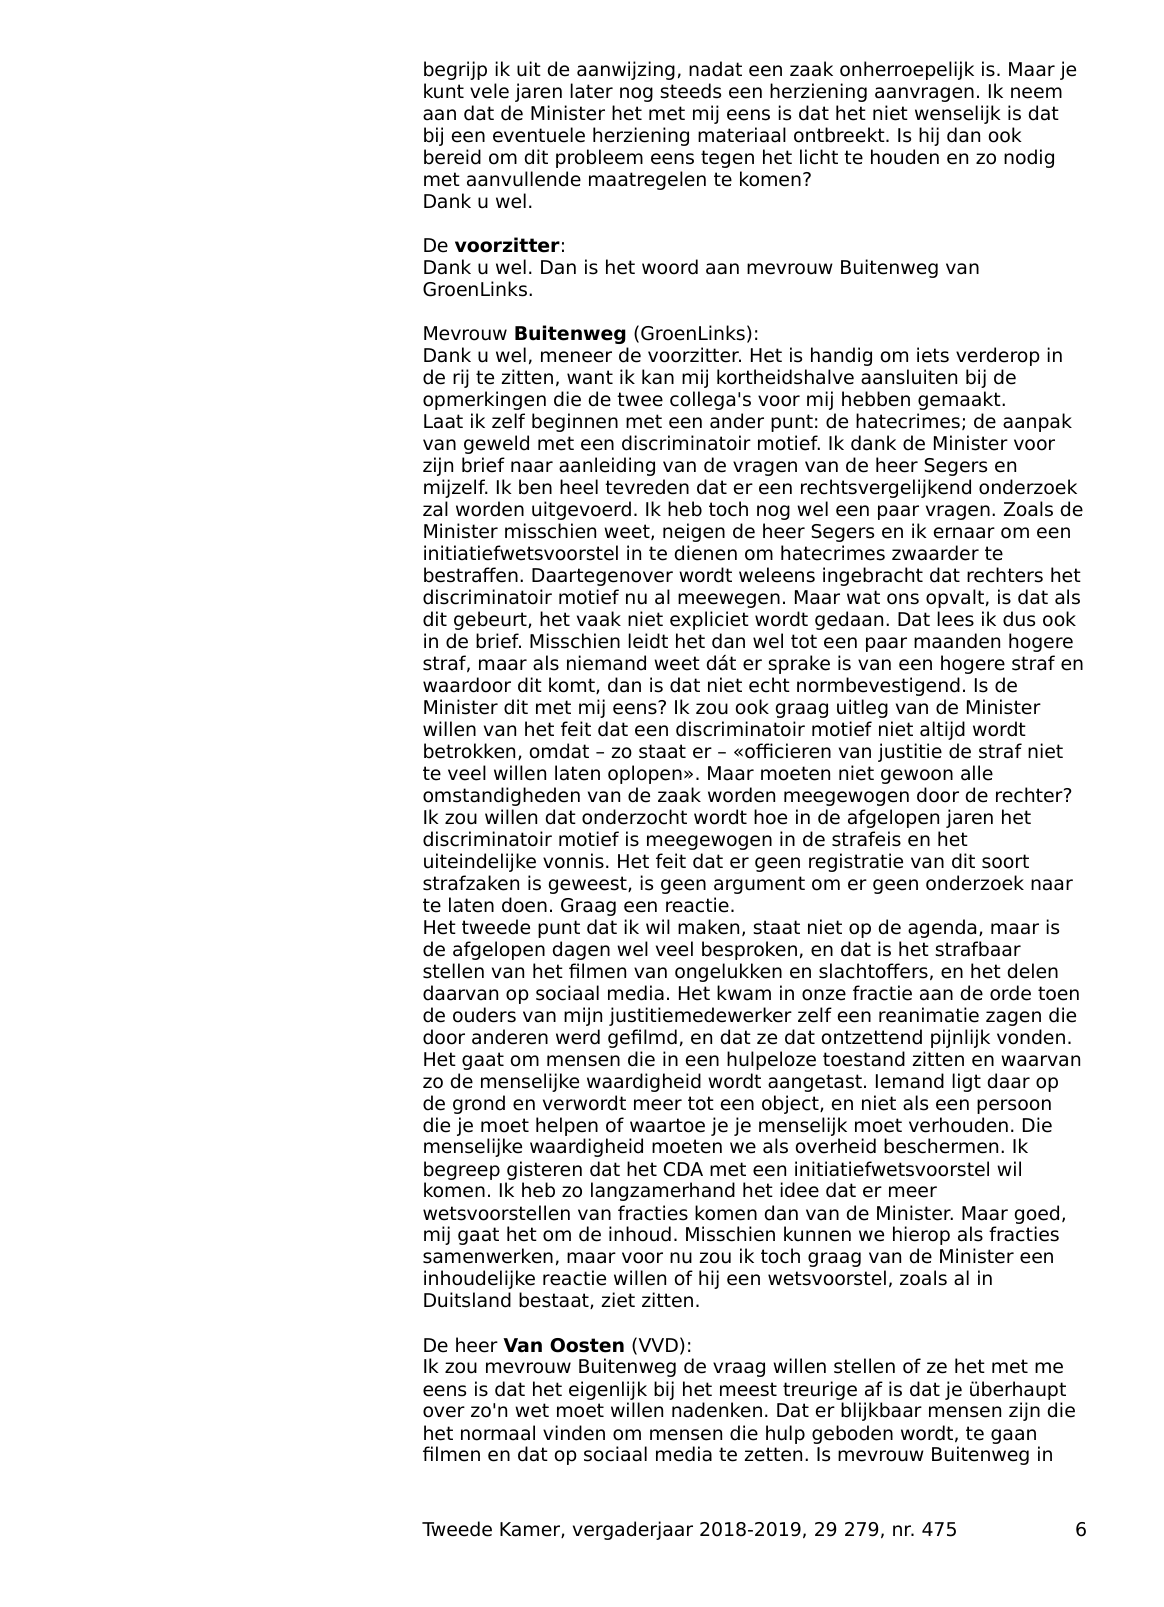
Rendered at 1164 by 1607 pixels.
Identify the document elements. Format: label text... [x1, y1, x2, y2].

text De voorzitter: [422, 235, 1087, 257]
text Laat ik zelf beginnen met een ander punt: de hatecrimes; de aanpak van geweld met een discriminatoir motief. Ik dank de Minister voor zijn brief naar aanleiding van de vragen van de heer Segers en mijzelf. Ik ben heel tevreden dat er een rechtsvergelijkend onderzoek zal worden uitgevoerd. Ik heb toch nog wel een paar vragen. Zoals de Minister misschien weet, neigen de heer Segers en ik ernaar om een initiatiefwetsvoorstel in te dienen om hatecrimes zwaarder te bestraffen. Daartegenover wordt weleens ingebracht dat rechters het discriminatoir motief nu al meewegen. Maar wat ons opvalt, is dat als dit gebeurt, het vaak niet expliciet wordt gedaan. Dat lees ik dus ook in de brief. Misschien leidt het dan wel tot een paar maanden hogere straf, maar als niemand weet dát er sprake is van een hogere straf en waardoor dit komt, dan is dat niet echt normbevestigend. Is de Minister dit met mij eens? Ik zou ook graag uitleg van de Minister willen van het feit dat een discriminatoir motief niet altijd wordt betrokken, omdat – zo staat er – «officieren van justitie de straf niet te veel willen laten oplopen». Maar moeten niet gewoon alle omstandigheden van de zaak worden meegewogen door de rechter? Ik zou willen dat onderzocht wordt hoe in de afgelopen jaren het discriminatoir motief is meegewogen in de strafeis en het uiteindelijke vonnis. Het feit dat er geen registratie van dit soort strafzaken is geweest, is geen argument om er geen onderzoek naar te laten doen. Graag een reactie. [422, 411, 1087, 917]
text Mevrouw Buitenweg (GroenLinks): [422, 323, 1087, 345]
text Dank u wel. Dan is het woord aan mevrouw Buitenweg van GroenLinks. [422, 257, 1087, 301]
text Ik zou mevrouw Buitenweg de vraag willen stellen of ze het met me eens is dat het eigenlijk bij het meest treurige af is dat je überhaupt over zo'n wet moet willen nadenken. Dat er blijkbaar mensen zijn die het normaal vinden om mensen die hulp geboden wordt, te gaan filmen en dat op sociaal media te zetten. Is mevrouw Buitenweg in [422, 1356, 1087, 1466]
text Het tweede punt dat ik wil maken, staat niet op de agenda, maar is de afgelopen dagen wel veel besproken, en dat is het strafbaar stellen van het filmen van ongelukken en slachtoffers, en het delen daarvan op sociaal media. Het kwam in onze fractie aan de orde toen de ouders van mijn justitiemedewerker zelf een reanimatie zagen die door anderen werd gefilmd, en dat ze dat ontzettend pijnlijk vonden. Het gaat om mensen die in een hulpeloze toestand zitten en waarvan zo de menselijke waardigheid wordt aangetast. Iemand ligt daar op de grond en verwordt meer tot een object, en niet als een persoon die je moet helpen of waartoe je je menselijk moet verhouden. Die menselijke waardigheid moeten we als overheid beschermen. Ik begreep gisteren dat het CDA met een initiatiefwetsvoorstel wil komen. Ik heb zo langzamerhand het idee dat er meer wetsvoorstellen van fracties komen dan van de Minister. Maar goed, mij gaat het om de inhoud. Misschien kunnen we hierop als fracties samenwerken, maar voor nu zou ik toch graag van de Minister een inhoudelijke reactie willen of hij een wetsvoorstel, zoals al in Duitsland bestaat, ziet zitten. [422, 917, 1087, 1312]
text Dank u wel. [422, 191, 1087, 213]
text Dank u wel, meneer de voorzitter. Het is handig om iets verderop in de rij te zitten, want ik kan mij kortheidshalve aansluiten bij de opmerkingen die de twee collega's voor mij hebben gemaakt. [422, 345, 1087, 411]
text begrijp ik uit de aanwijzing, nadat een zaak onherroepelijk is. Maar je kunt vele jaren later nog steeds een herziening aanvragen. Ik neem aan dat de Minister het met mij eens is dat het niet wenselijk is dat bij een eventuele herziening materiaal ontbreekt. Is hij dan ook bereid om dit probleem eens tegen het licht te houden en zo nodig met aanvullende maatregelen te komen? [422, 59, 1087, 191]
text De heer Van Oosten (VVD): [422, 1334, 1087, 1356]
